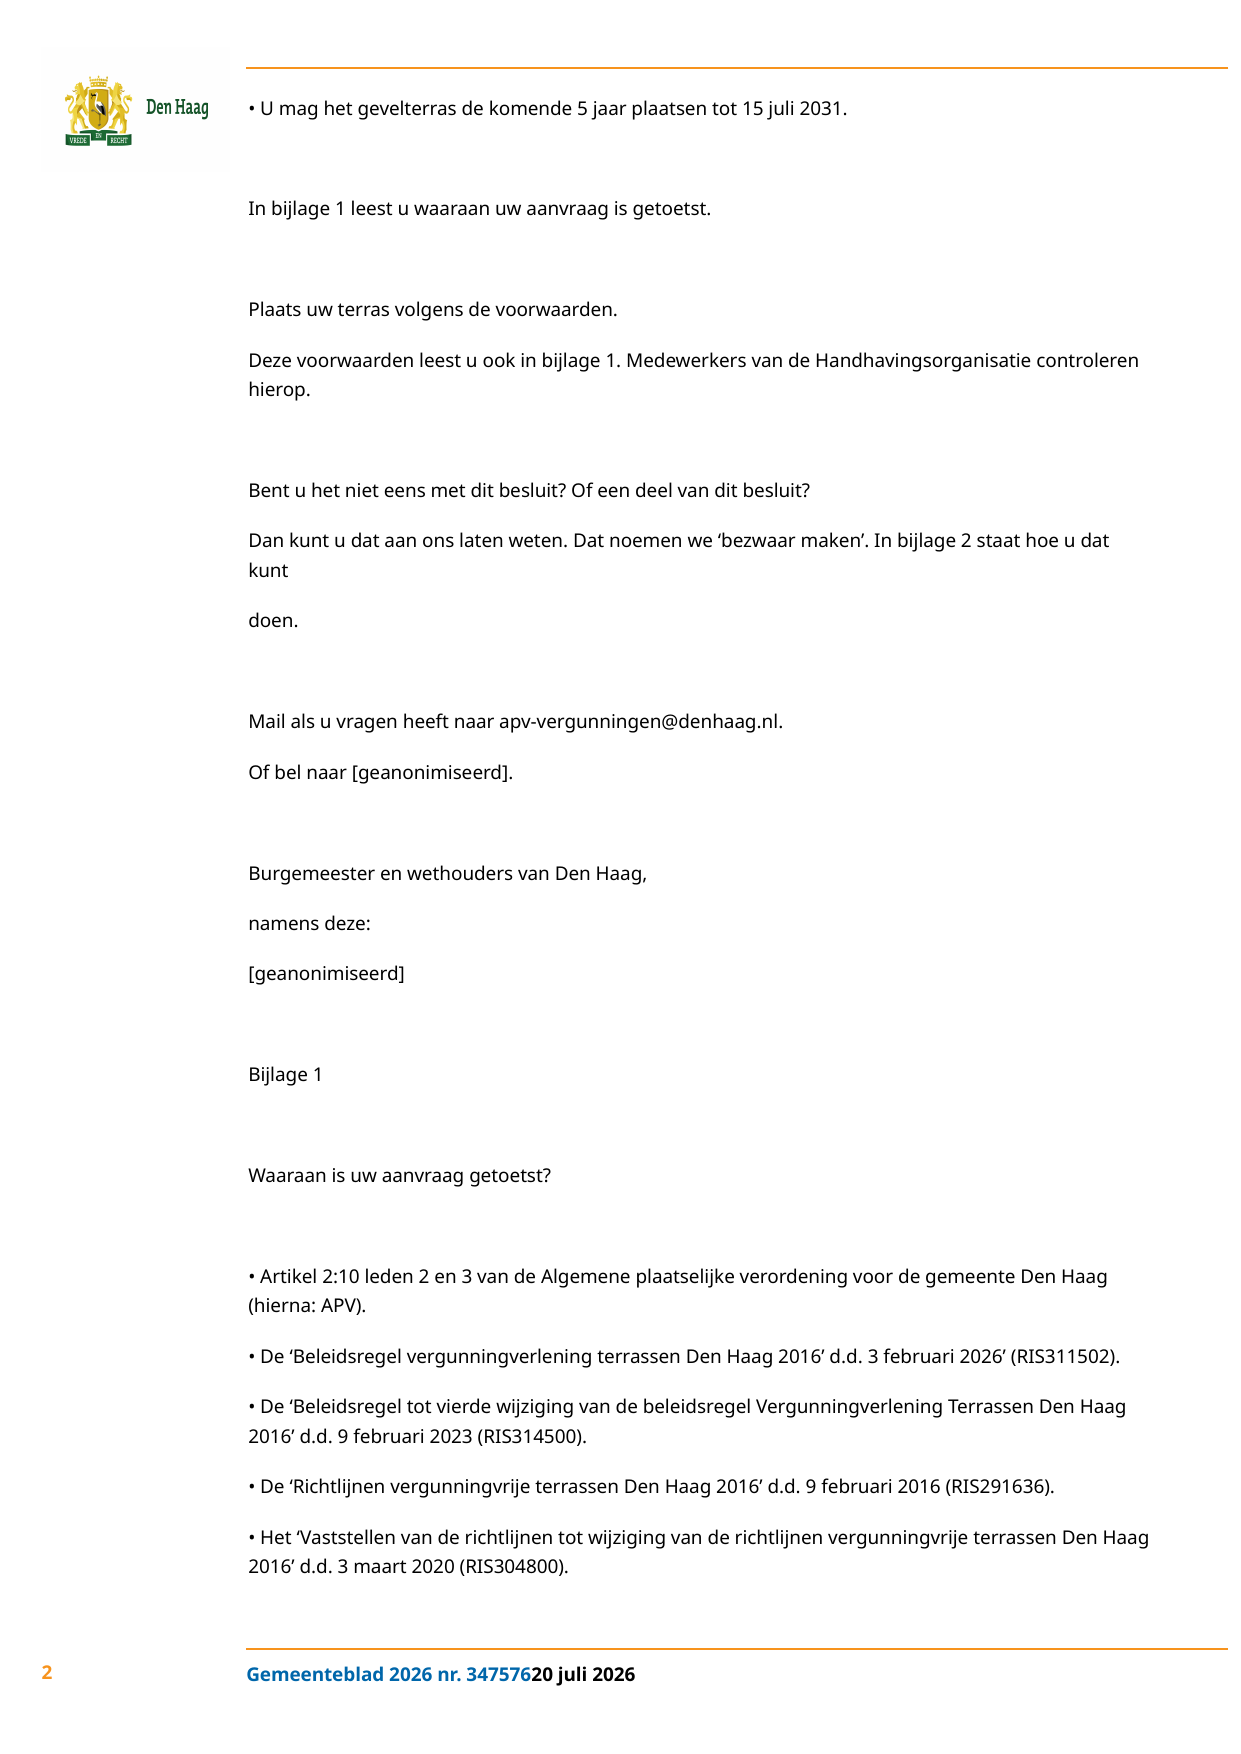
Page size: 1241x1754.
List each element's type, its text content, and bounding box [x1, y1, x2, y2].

text Mail als u vragen heeft naar apv-vergunningen@denhaag.nl. [248, 708, 1152, 734]
text Burgemeester en wethouders van Den Haag, [248, 860, 1152, 886]
text Bijlage 1 [248, 1061, 1152, 1087]
text Bent u het niet eens met dit besluit? Of een deel van dit besluit? [248, 477, 1152, 503]
text namens deze: [248, 910, 1152, 936]
text [geanonimiseerd] [248, 961, 1152, 986]
text Of bel naar [geanonimiseerd]. [248, 759, 1152, 785]
text • Het ‘Vaststellen van de richtlijnen tot wijziging van de richtlijnen vergunningvrije terrassen Den Haag 2016’ d.d. 3 maart 2020 (RIS304800). [248, 1524, 1152, 1579]
text • U mag het gevelterras de komende 5 jaar plaatsen tot 15 juli 2031. [248, 95, 1152, 121]
text Waaraan is uw aanvraag getoetst? [248, 1162, 1152, 1188]
text • De ‘Richtlijnen vergunningvrije terrassen Den Haag 2016’ d.d. 9 februari 2016 (RIS291636). [248, 1473, 1152, 1499]
picture [41, 47, 231, 172]
text • De ‘Beleidsregel vergunningverlening terrassen Den Haag 2016’ d.d. 3 februari 2026’ (RIS311502). [248, 1343, 1152, 1369]
text Plaats uw terras volgens de voorwaarden. [248, 296, 1152, 322]
text Deze voorwaarden leest u ook in bijlage 1. Medewerkers van de Handhavingsorganisatie controleren hierop. [248, 347, 1152, 402]
text • Artikel 2:10 leden 2 en 3 van de Algemene plaatselijke verordening voor de gemeente Den Haag (hierna: APV). [248, 1263, 1152, 1318]
text • De ‘Beleidsregel tot vierde wijziging van de beleidsregel Vergunningverlening Terrassen Den Haag 2016’ d.d. 9 februari 2023 (RIS314500). [248, 1393, 1152, 1449]
text In bijlage 1 leest u waaraan uw aanvraag is getoetst. [248, 196, 1152, 221]
text Dan kunt u dat aan ons laten weten. Dat noemen we ‘bezwaar maken’. In bijlage 2 staat hoe u dat kunt [248, 528, 1152, 583]
text doen. [248, 608, 1152, 633]
